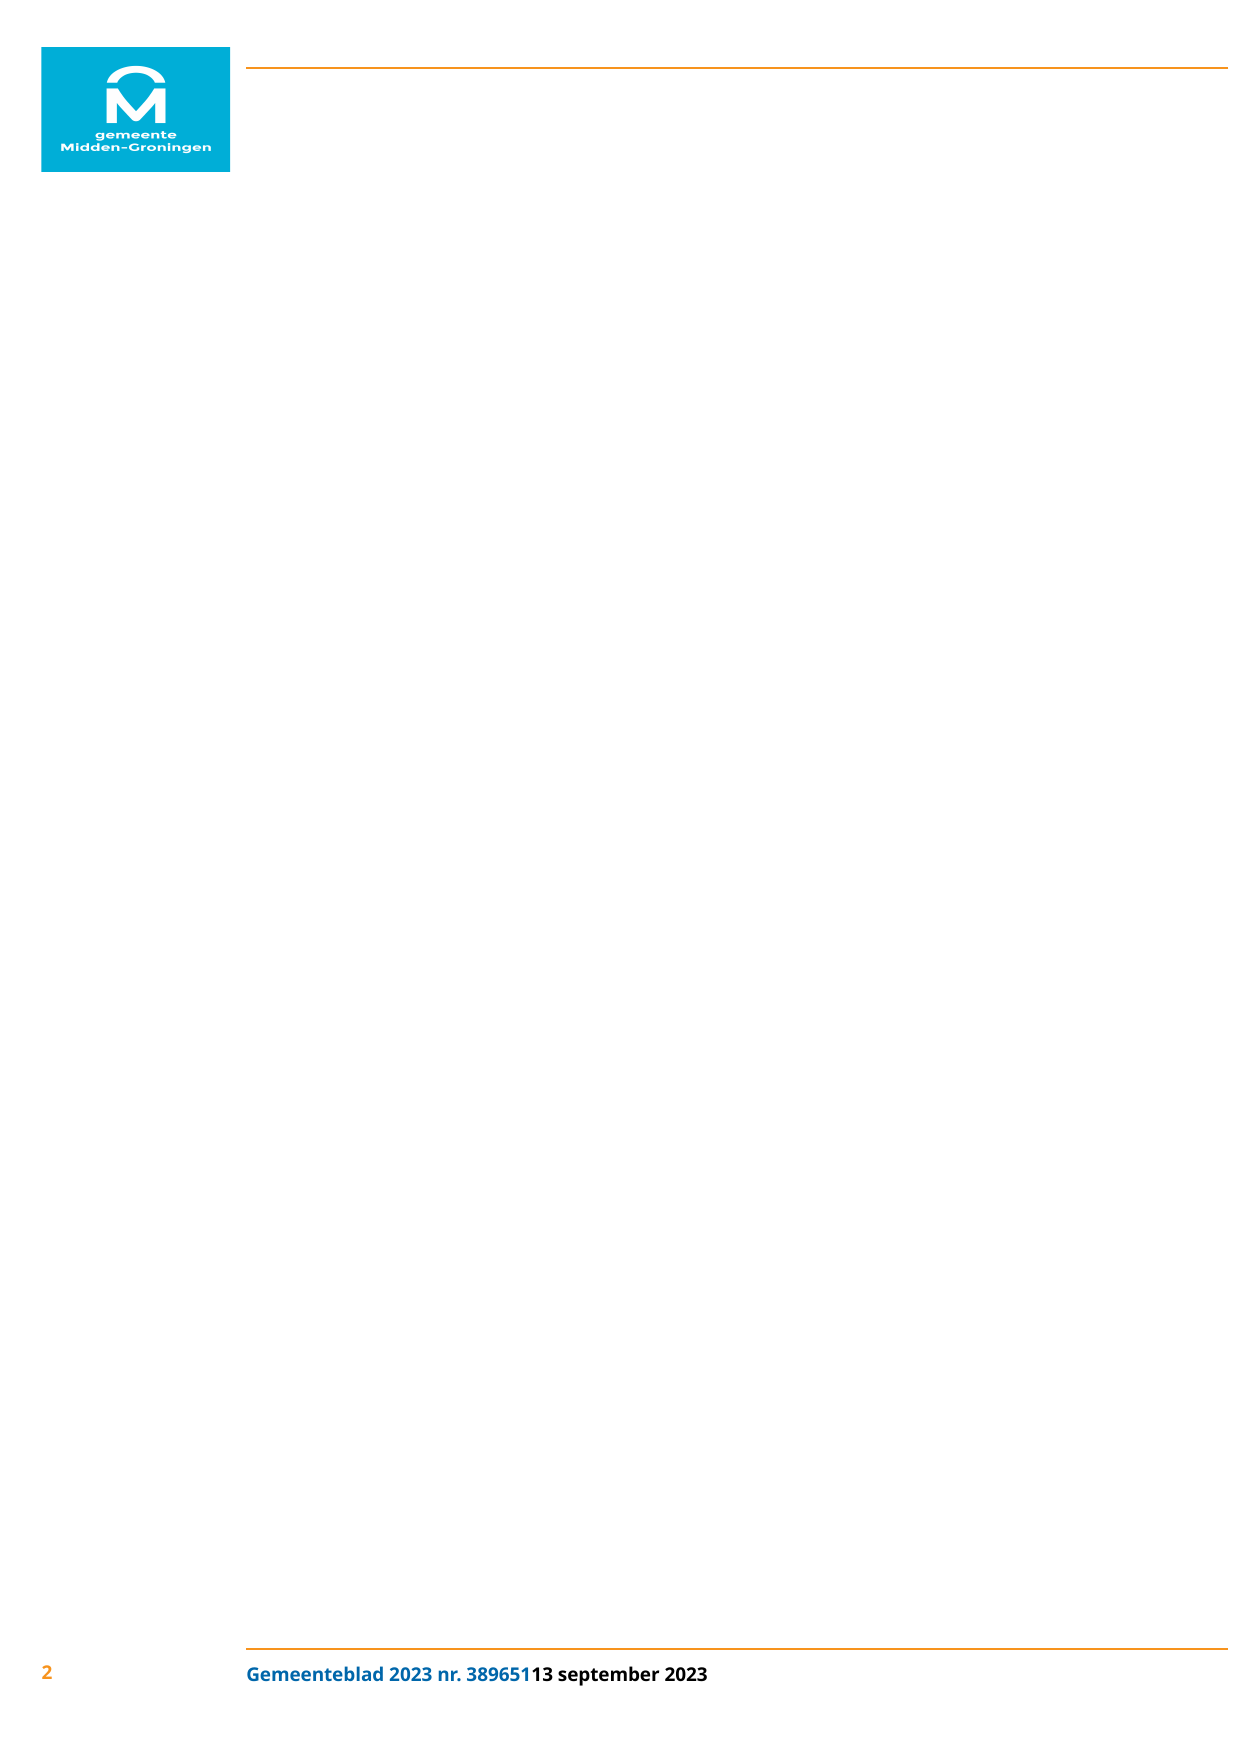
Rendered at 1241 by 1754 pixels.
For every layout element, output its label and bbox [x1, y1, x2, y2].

picture [108, 66, 164, 82]
picture [107, 89, 165, 122]
picture [184, 146, 190, 153]
